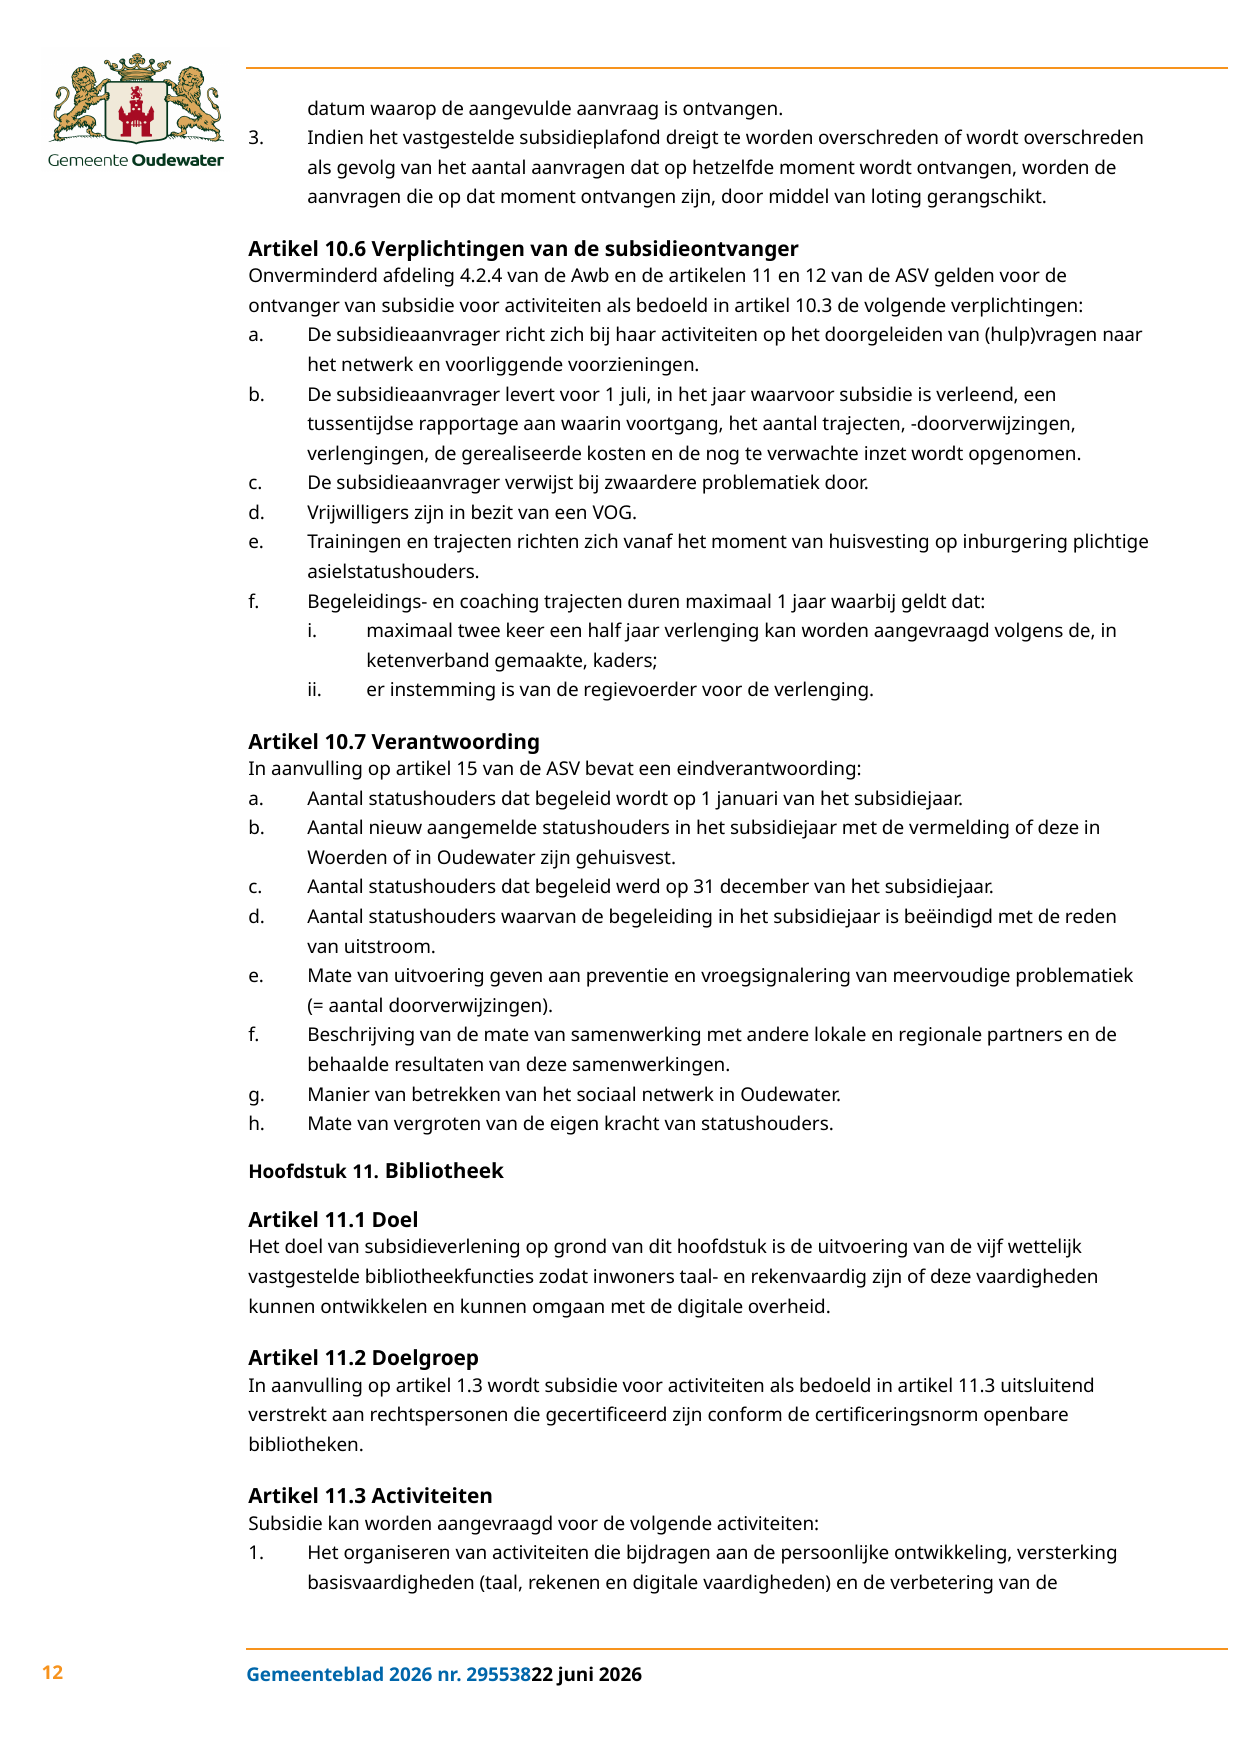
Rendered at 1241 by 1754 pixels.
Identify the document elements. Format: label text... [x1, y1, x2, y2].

list Mate van vergroten van de eigen kracht van statushouders. [248, 1110, 1152, 1136]
list Vrijwilligers zijn in bezit van een VOG. [248, 499, 1152, 525]
text Artikel 11.2 Doelgroep [248, 1343, 1152, 1372]
list er instemming is van de regievoerder voor de verlenging. [307, 677, 1152, 702]
list Indien het vastgestelde subsidieplafond dreigt te worden overschreden of wordt overschreden als gevolg van het aantal aanvragen dat op hetzelfde moment wordt ontvangen, worden de aanvragen die op dat moment ontvangen zijn, door middel van loting gerangschikt. [248, 124, 1152, 209]
list Het organiseren van activiteiten die bijdragen aan de persoonlijke ontwikkeling, versterking basisvaardigheden (taal, rekenen en digitale vaardigheden) en de verbetering van de [248, 1539, 1152, 1595]
list Aantal statushouders dat begeleid werd op 31 december van het subsidiejaar. [248, 874, 1152, 899]
text Artikel 11.3 Activiteiten [248, 1481, 1152, 1510]
picture [41, 47, 231, 172]
list Aantal statushouders waarvan de begeleiding in het subsidiejaar is beëindigd met de reden van uitstroom. [248, 903, 1152, 959]
list De subsidieaanvrager richt zich bij haar activiteiten op het doorgeleiden van (hulp)vragen naar het netwerk en voorliggende voorzieningen. [248, 322, 1152, 377]
text Onverminderd afdeling 4.2.4 van de Awb en de artikelen 11 en 12 van de ASV gelden voor de ontvanger van subsidie voor activiteiten als bedoeld in artikel 10.3 de volgende verplichtingen: [248, 262, 1152, 318]
text Hoofdstuk 11. Bibliotheek [248, 1156, 1152, 1184]
text Subsidie kan worden aangevraagd voor de volgende activiteiten: [248, 1510, 1152, 1536]
text Artikel 11.1 Doel [248, 1205, 1152, 1234]
list De subsidieaanvrager verwijst bij zwaardere problematiek door. [248, 469, 1152, 495]
list Beschrijving van de mate van samenwerking met andere lokale en regionale partners en de behaalde resultaten van deze samenwerkingen. [248, 1022, 1152, 1077]
list Manier van betrekken van het sociaal netwerk in Oudewater. [248, 1081, 1152, 1107]
text In aanvulling op artikel 15 van de ASV bevat een eindverantwoording: [248, 755, 1152, 781]
text Het doel van subsidieverlening op grond van dit hoofdstuk is de uitvoering van de vijf wettelijk vastgestelde bibliotheekfuncties zodat inwoners taal- en rekenvaardig zijn of deze vaardigheden kunnen ontwikkelen en kunnen omgaan met de digitale overheid. [248, 1234, 1152, 1319]
list Begeleidings- en coaching trajecten duren maximaal 1 jaar waarbij geldt dat: [248, 588, 1152, 613]
list maximaal twee keer een half jaar verlenging kan worden aangevraagd volgens de, in ketenverband gemaakte, kaders; [307, 617, 1152, 673]
list Aantal statushouders dat begeleid wordt op 1 januari van het subsidiejaar. [248, 785, 1152, 811]
list Mate van uitvoering geven aan preventie en vroegsignalering van meervoudige problematiek (= aantal doorverwijzingen). [248, 962, 1152, 1018]
list Trainingen en trajecten richten zich vanaf het moment van huisvesting op inburgering plichtige asielstatushouders. [248, 529, 1152, 584]
list De subsidieaanvrager levert voor 1 juli, in het jaar waarvoor subsidie is verleend, een tussentijdse rapportage aan waarin voortgang, het aantal trajecten, -doorverwijzingen, verlengingen, de gerealiseerde kosten en de nog te verwachte inzet wordt opgenomen. [248, 381, 1152, 466]
list datum waarop de aangevulde aanvraag is ontvangen. [248, 95, 1152, 121]
text Artikel 10.6 Verplichtingen van de subsidieontvanger [248, 234, 1152, 262]
text Artikel 10.7 Verantwoording [248, 727, 1152, 755]
text In aanvulling op artikel 1.3 wordt subsidie voor activiteiten als bedoeld in artikel 11.3 uitsluitend verstrekt aan rechtspersonen die gecertificeerd zijn conform de certificeringsnorm openbare bibliotheken. [248, 1372, 1152, 1457]
list Aantal nieuw aangemelde statushouders in het subsidiejaar met de vermelding of deze in Woerden of in Oudewater zijn gehuisvest. [248, 814, 1152, 870]
